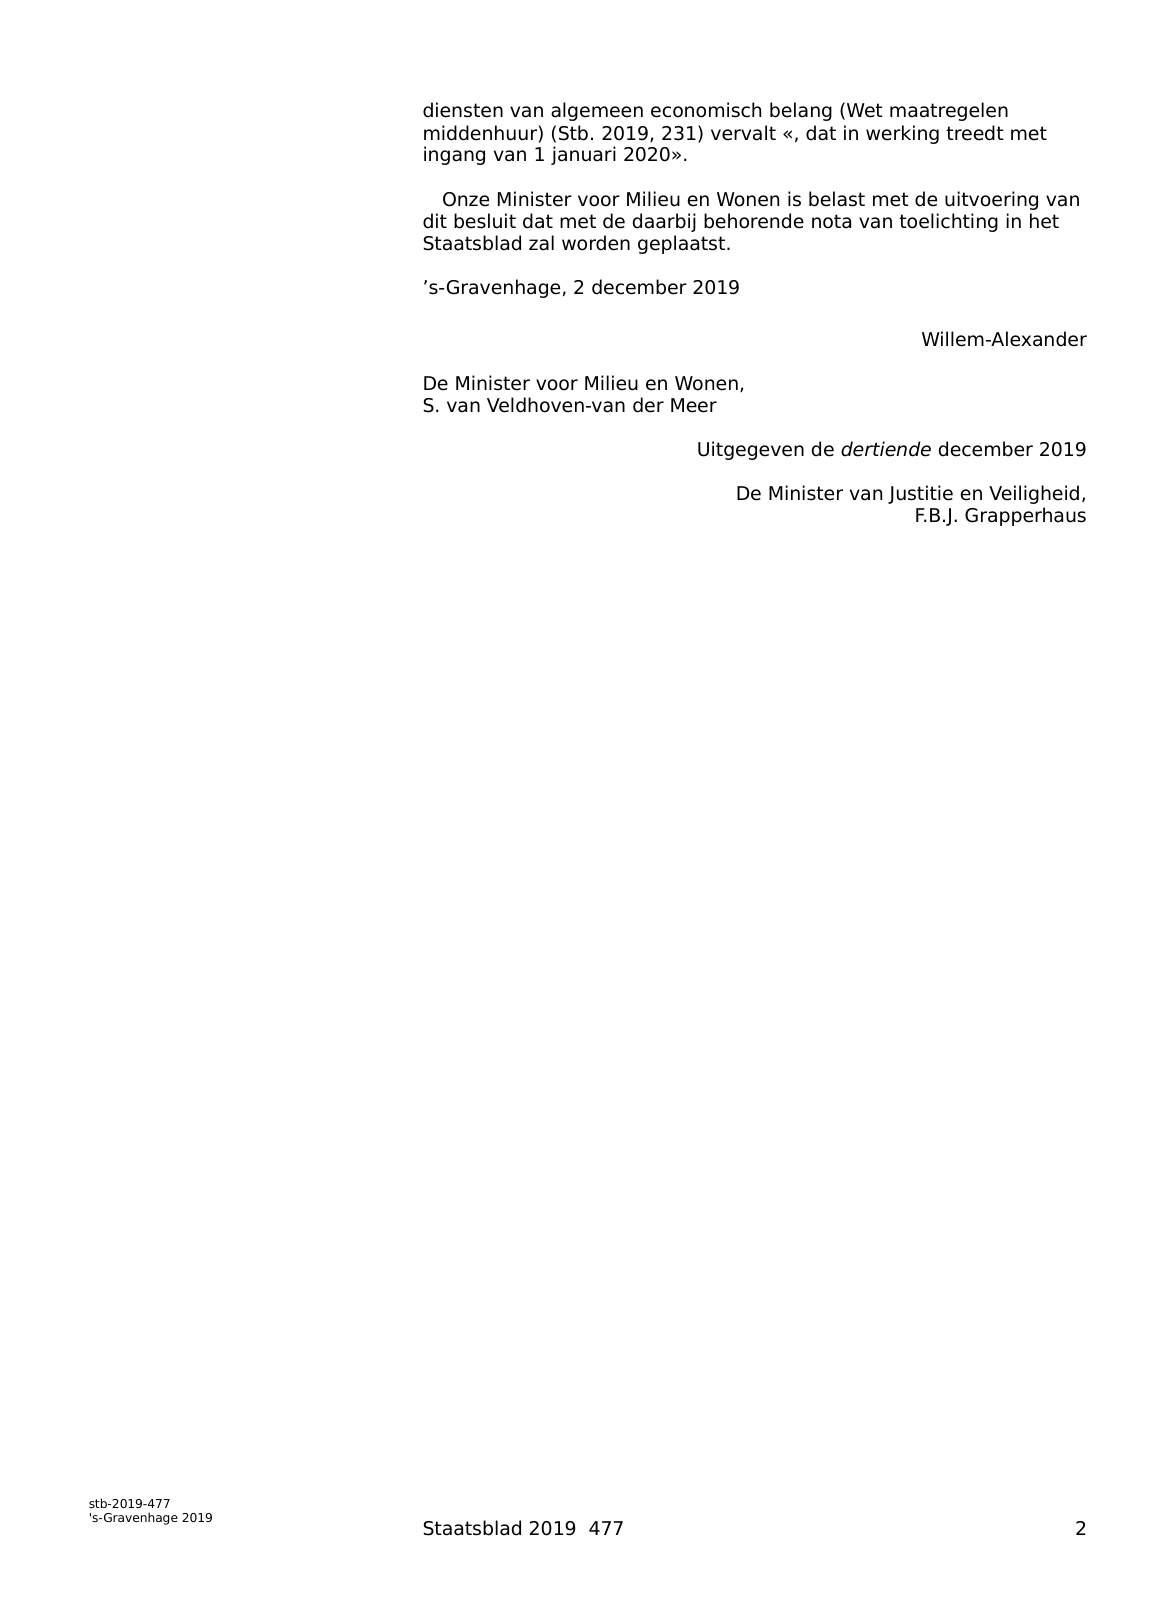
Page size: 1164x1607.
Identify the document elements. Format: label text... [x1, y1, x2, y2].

text stb-2019-477 [88, 1497, 323, 1511]
text De Minister voor Milieu en Wonen, S. van Veldhoven-van der Meer [422, 373, 1087, 417]
text De Minister van Justitie en Veiligheid, F.B.J. Grapperhaus [422, 483, 1087, 527]
text Willem-Alexander [422, 329, 1087, 351]
text Onze Minister voor Milieu en Wonen is belast met de uitvoering van dit besluit dat met de daarbij behorende nota van toelichting in het Staatsblad zal worden geplaatst. [422, 188, 1087, 254]
text diensten van algemeen economisch belang (Wet maatregelen middenhuur) (Stb. 2019, 231) vervalt «, dat in werking treedt met ingang van 1 januari 2020». [422, 100, 1087, 166]
text Uitgegeven de dertiende december 2019 [422, 439, 1087, 461]
text ’s-Gravenhage, 2 december 2019 [422, 277, 1087, 299]
text 's-Gravenhage 2019 [88, 1511, 323, 1525]
